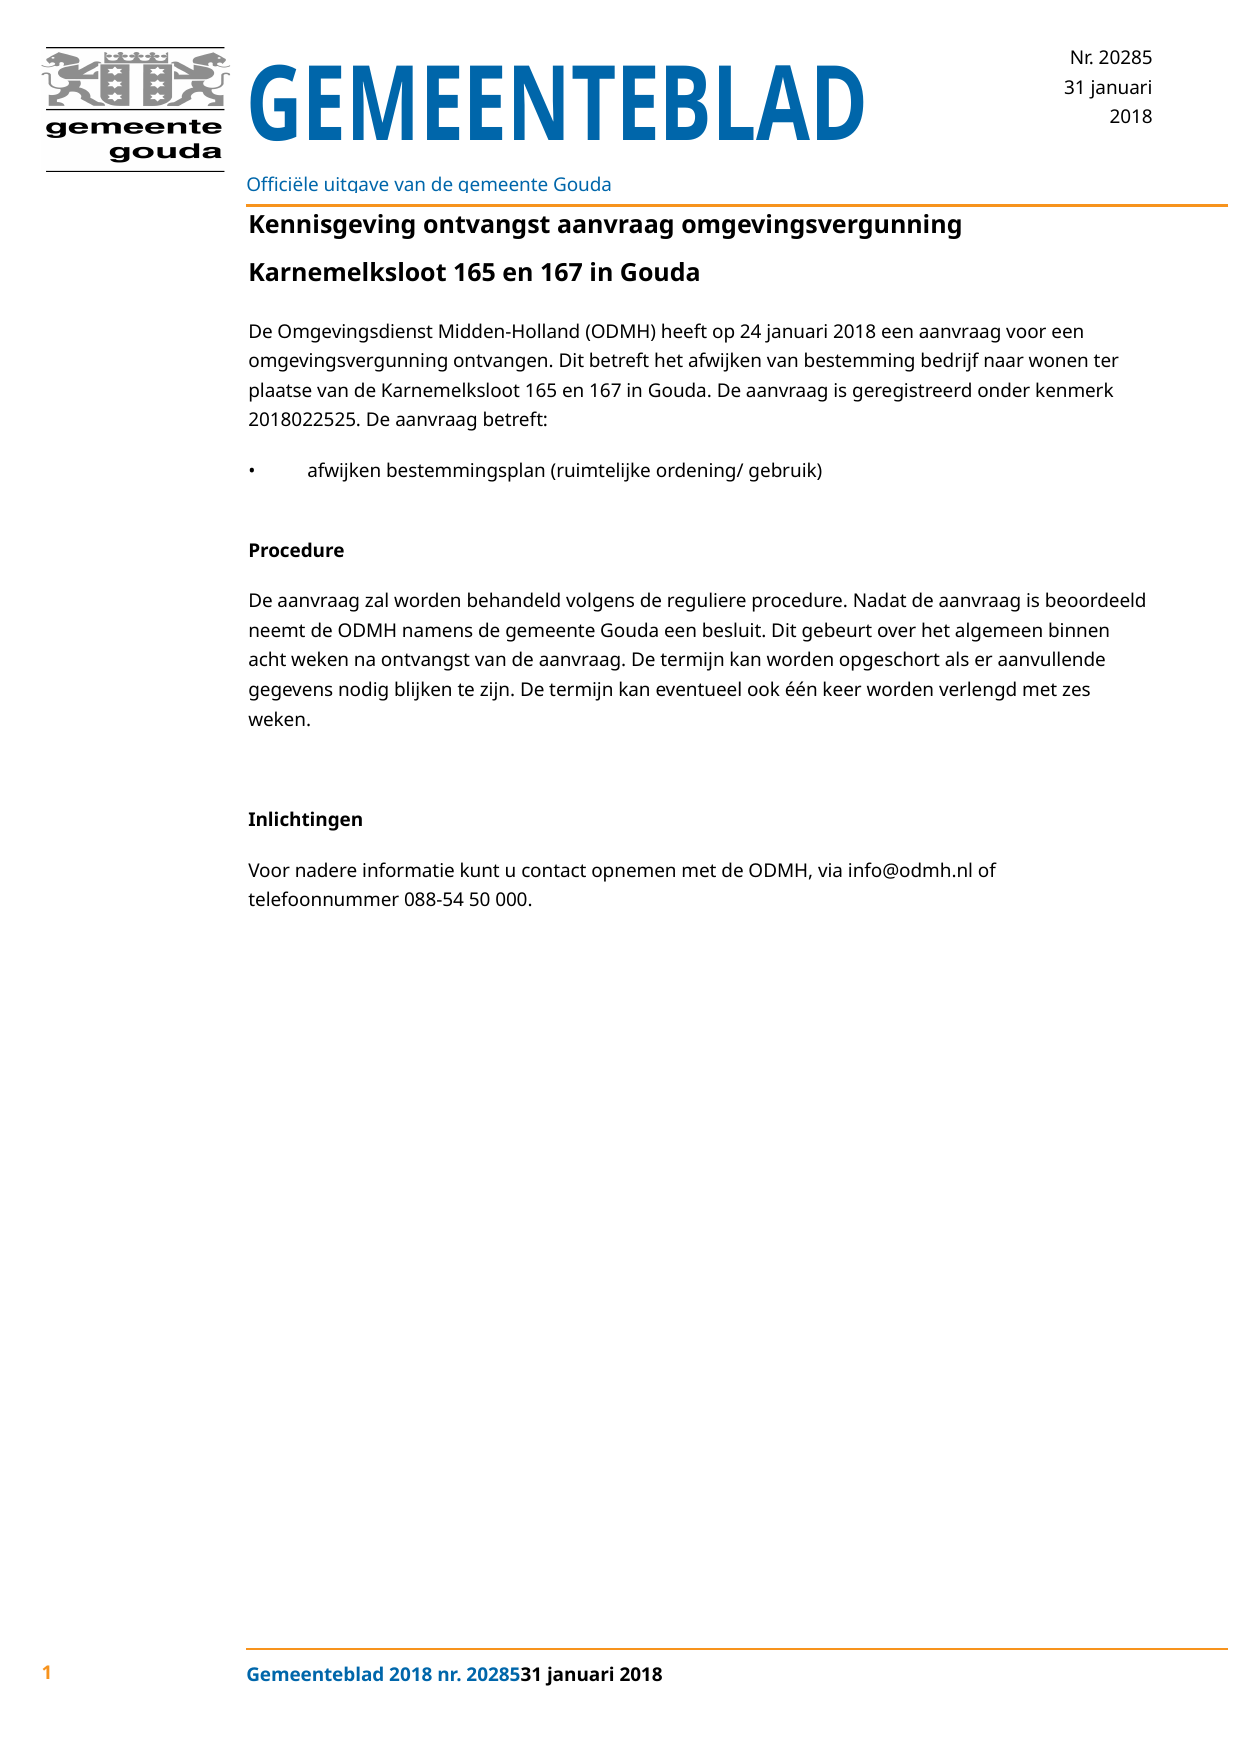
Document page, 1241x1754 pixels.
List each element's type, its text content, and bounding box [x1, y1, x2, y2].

text Procedure [248, 537, 1152, 563]
text De Omgevingsdienst Midden-Holland (ODMH) heeft op 24 januari 2018 een aanvraag voor een omgevingsvergunning ontvangen. Dit betreft het afwijken van bestemming bedrijf naar wonen ter plaatse van de Karnemelksloot 165 en 167 in Gouda. De aanvraag is geregistreerd onder kenmerk 2018022525. De aanvraag betreft: [248, 318, 1152, 432]
text Voor nadere informatie kunt u contact opnemen met de ODMH, via info@odmh.nl of telefoonnummer 088-54 50 000. [248, 857, 1152, 912]
text De aanvraag zal worden behandeld volgens de reguliere procedure. Nadat de aanvraag is beoordeeld neemt de ODMH namens de gemeente Gouda een besluit. Dit gebeurt over het algemeen binnen acht weken na ontvangst van de aanvraag. De termijn kan worden opgeschort als er aanvullende gegevens nodig blijken te zijn. De termijn kan eventueel ook één keer worden verlengd met zes weken. [248, 587, 1152, 732]
text Kennisgeving ontvangst aanvraag omgevingsvergunning Karnemelksloot 165 en 167 in Gouda [248, 207, 1152, 288]
text Inlichtingen [248, 807, 1152, 832]
picture [41, 47, 231, 172]
list afwijken bestemmingsplan (ruimtelijke ordening/ gebruik) [248, 457, 1152, 483]
